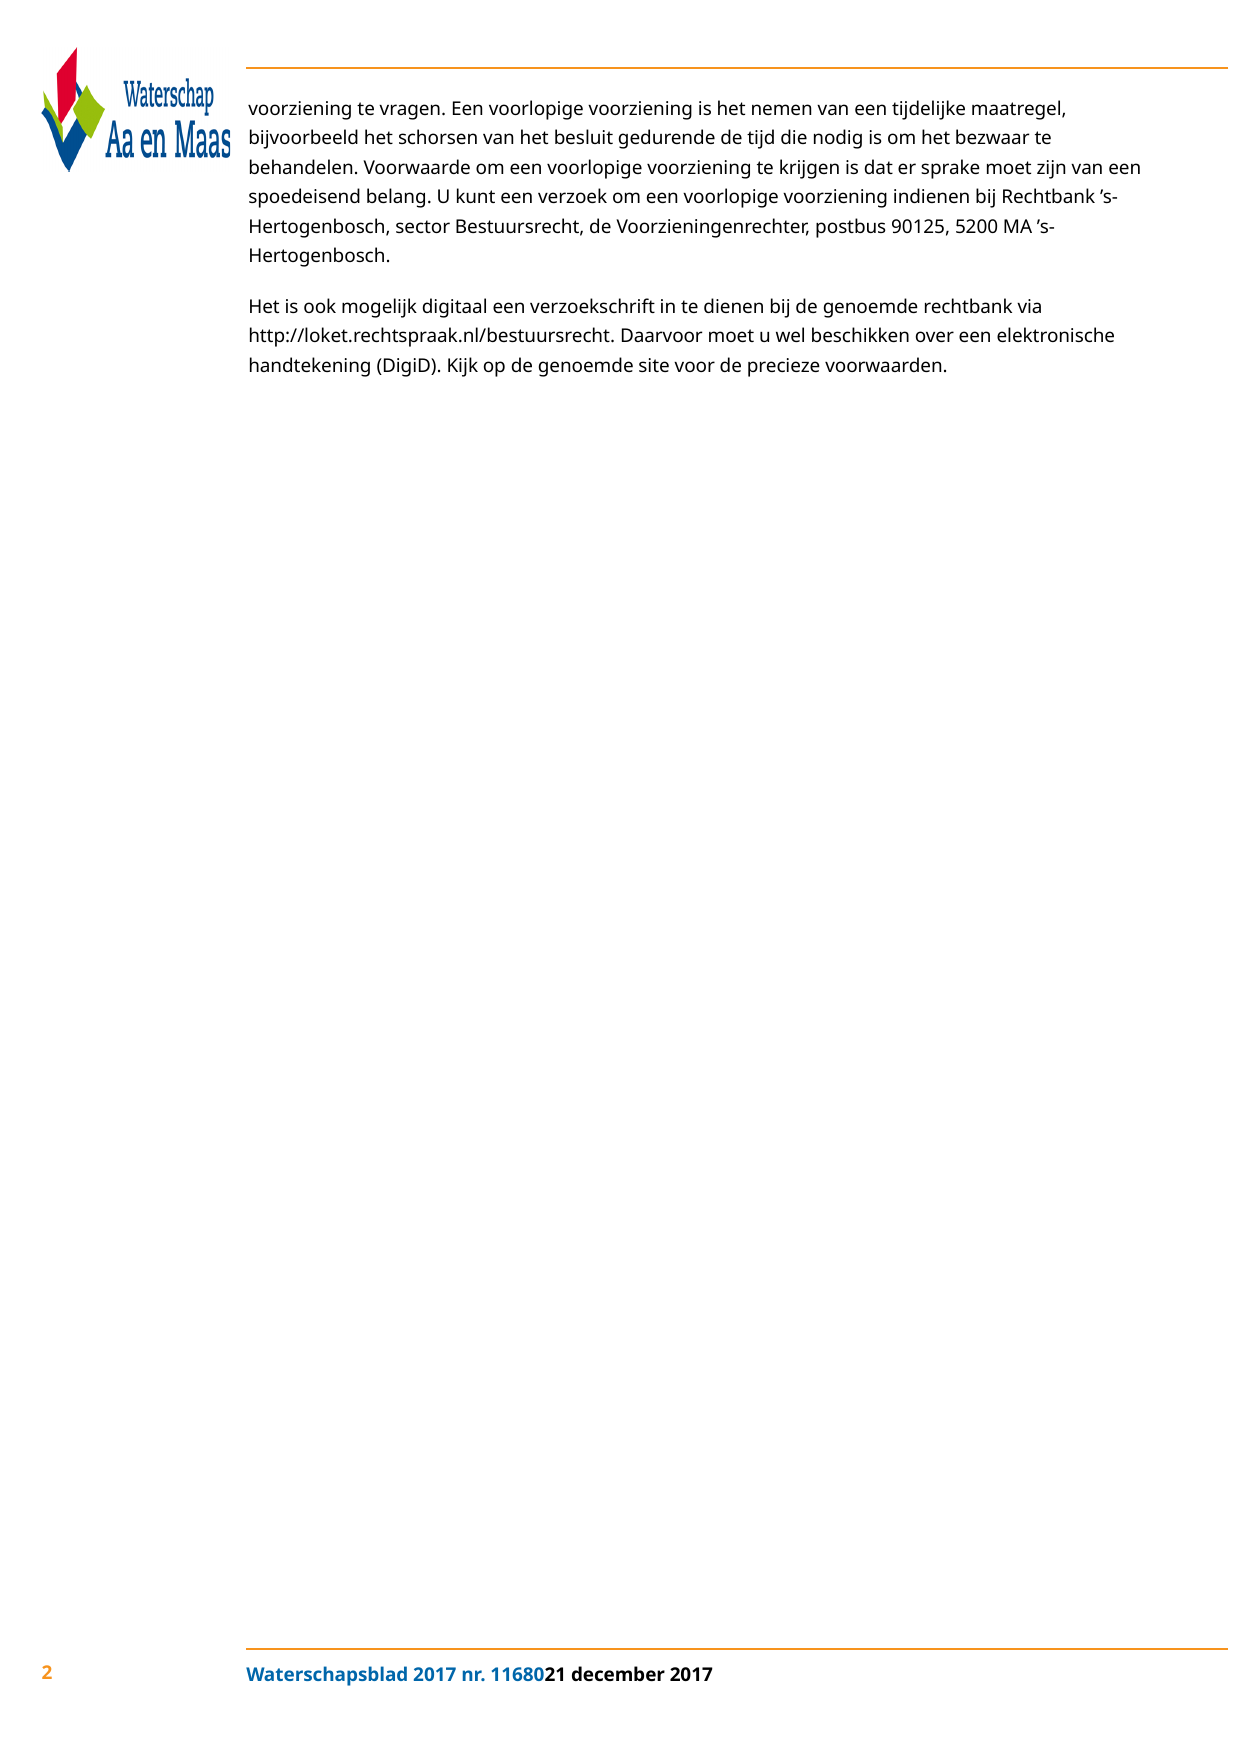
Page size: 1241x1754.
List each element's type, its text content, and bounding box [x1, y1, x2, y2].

text voorziening te vragen. Een voorlopige voorziening is het nemen van een tijdelijke maatregel, bijvoorbeeld het schorsen van het besluit gedurende de tijd die nodig is om het bezwaar te behandelen. Voorwaarde om een voorlopige voorziening te krijgen is dat er sprake moet zijn van een spoedeisend belang. U kunt een verzoek om een voorlopige voorziening indienen bij Rechtbank ’s-Hertogenbosch, sector Bestuursrecht, de Voorzieningenrechter, postbus 90125, 5200 MA ’s-Hertogenbosch. [248, 95, 1152, 268]
picture [41, 47, 231, 172]
text Het is ook mogelijk digitaal een verzoekschrift in te dienen bij de genoemde rechtbank via http://loket.rechtspraak.nl/bestuursrecht. Daarvoor moet u wel beschikken over een elektronische handtekening (DigiD). Kijk op de genoemde site voor de precieze voorwaarden. [248, 293, 1152, 378]
